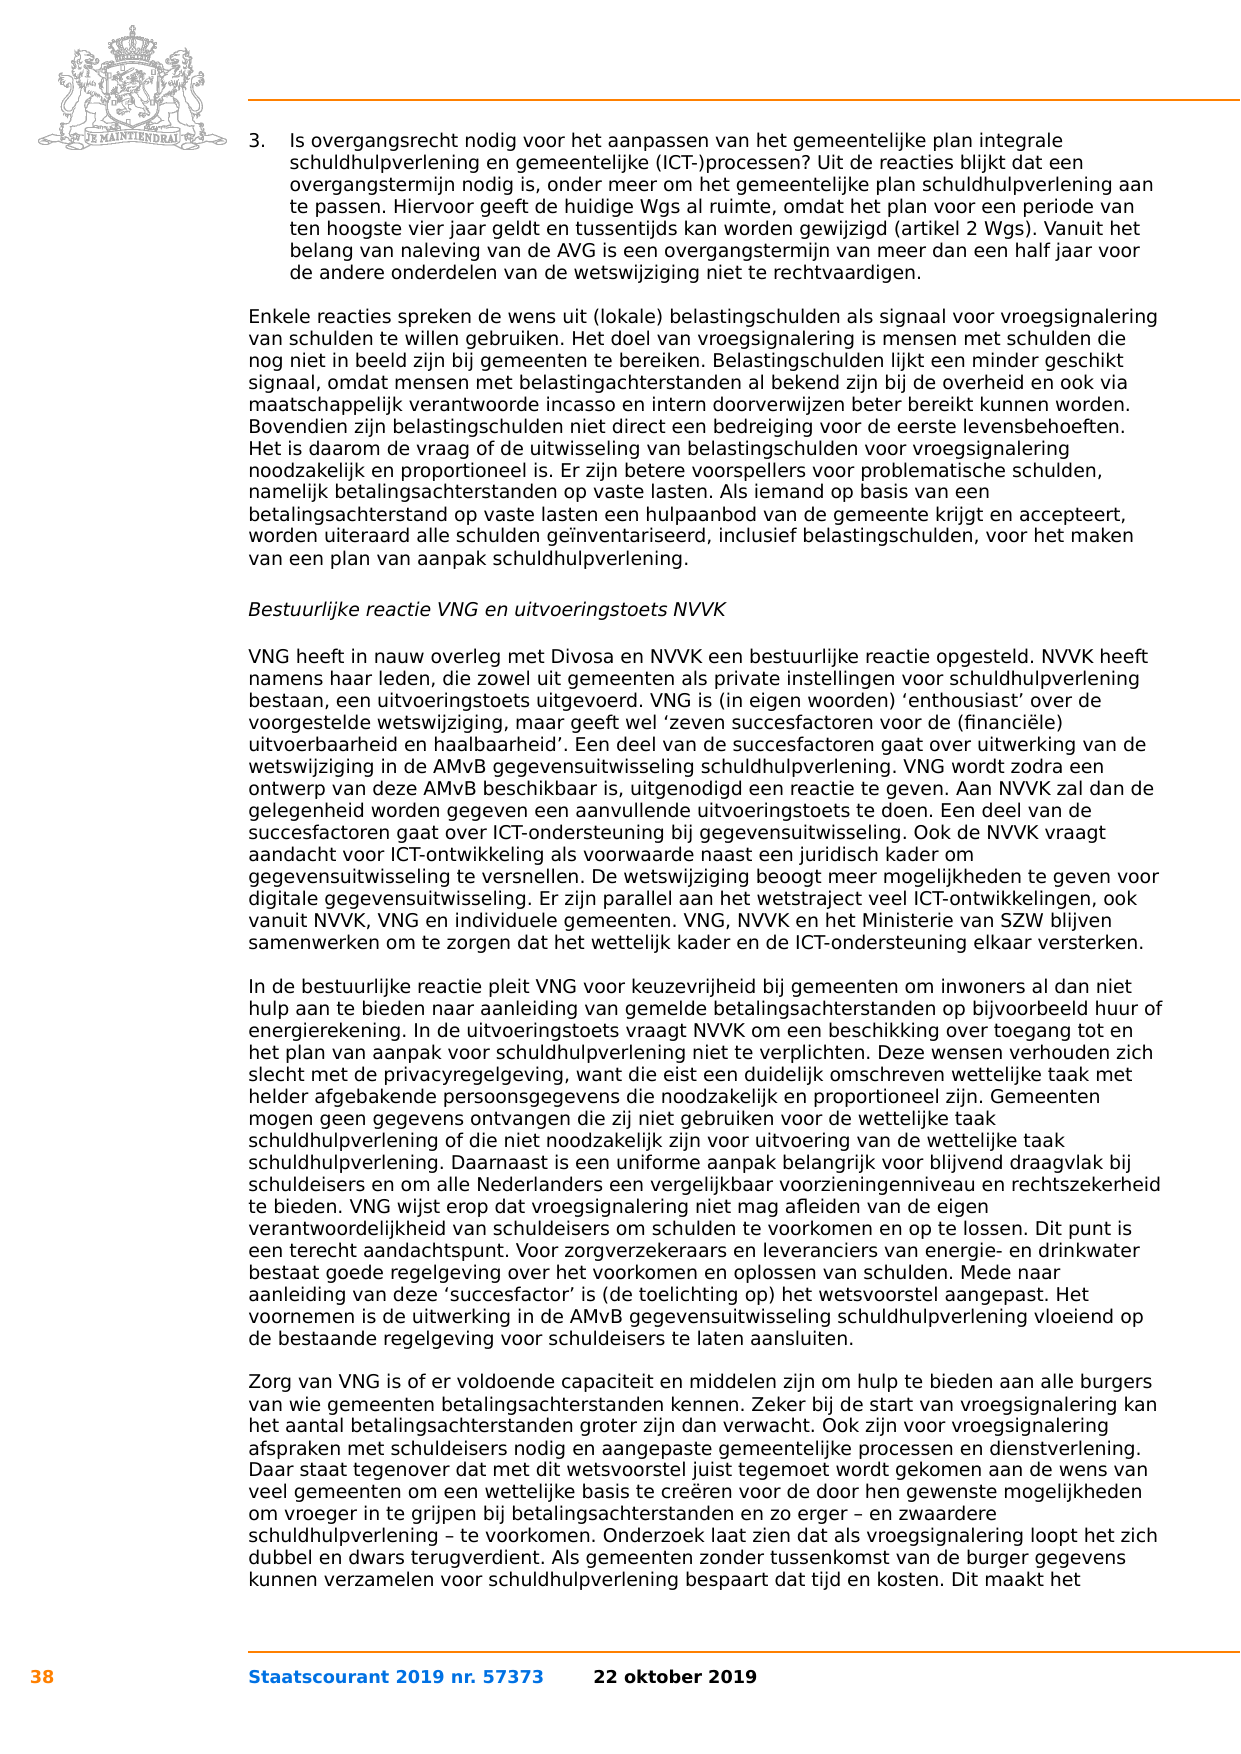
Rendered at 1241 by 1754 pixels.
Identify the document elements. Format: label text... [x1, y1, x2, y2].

subtitle Bestuurlijke reactie VNG en uitvoeringstoets NVVK [248, 599, 1163, 621]
text VNG heeft in nauw overleg met Divosa en NVVK een bestuurlijke reactie opgesteld. NVVK heeft namens haar leden, die zowel uit gemeenten als private instellingen voor schuldhulpverlening bestaan, een uitvoeringstoets uitgevoerd. VNG is (in eigen woorden) ‘enthousiast’ over de voorgestelde wetswijziging, maar geeft wel ‘zeven succesfactoren voor de (financiële) uitvoerbaarheid en haalbaarheid’. Een deel van de succesfactoren gaat over uitwerking van de wetswijziging in de AMvB gegevensuitwisseling schuldhulpverlening. VNG wordt zodra een ontwerp van deze AMvB beschikbaar is, uitgenodigd een reactie te geven. Aan NVVK zal dan de gelegenheid worden gegeven een aanvullende uitvoeringstoets te doen. Een deel van de succesfactoren gaat over ICT-ondersteuning bij gegevensuitwisseling. Ook de NVVK vraagt aandacht voor ICT-ontwikkeling als voorwaarde naast een juridisch kader om gegevensuitwisseling te versnellen. De wetswijziging beoogt meer mogelijkheden te geven voor digitale gegevensuitwisseling. Er zijn parallel aan het wetstraject veel ICT-ontwikkelingen, ook vanuit NVVK, VNG en individuele gemeenten. VNG, NVVK en het Ministerie van SZW blijven samenwerken om te zorgen dat het wettelijk kader en de ICT-ondersteuning elkaar versterken. [248, 646, 1163, 954]
picture [38, 25, 227, 150]
text 3. Is overgangsrecht nodig voor het aanpassen van het gemeentelijke plan integrale schuldhulpverlening en gemeentelijke (ICT-)processen? Uit de reacties blijkt dat een overgangstermijn nodig is, onder meer om het gemeentelijke plan schuldhulpverlening aan te passen. Hiervoor geeft de huidige Wgs al ruimte, omdat het plan voor een periode van ten hoogste vier jaar geldt en tussentijds kan worden gewijzigd (artikel 2 Wgs). Vanuit het belang van naleving van de AVG is een overgangstermijn van meer dan een half jaar voor de andere onderdelen van de wetswijziging niet te rechtvaardigen. [248, 130, 1163, 284]
text In de bestuurlijke reactie pleit VNG voor keuzevrijheid bij gemeenten om inwoners al dan niet hulp aan te bieden naar aanleiding van gemelde betalingsachterstanden op bijvoorbeeld huur of energierekening. In de uitvoeringstoets vraagt NVVK om een beschikking over toegang tot en het plan van aanpak voor schuldhulpverlening niet te verplichten. Deze wensen verhouden zich slecht met de privacyregelgeving, want die eist een duidelijk omschreven wettelijke taak met helder afgebakende persoonsgegevens die noodzakelijk en proportioneel zijn. Gemeenten mogen geen gegevens ontvangen die zij niet gebruiken voor de wettelijke taak schuldhulpverlening of die niet noodzakelijk zijn voor uitvoering van de wettelijke taak schuldhulpverlening. Daarnaast is een uniforme aanpak belangrijk voor blijvend draagvlak bij schuldeisers en om alle Nederlanders een vergelijkbaar voorzieningenniveau en rechtszekerheid te bieden. VNG wijst erop dat vroegsignalering niet mag afleiden van de eigen verantwoordelijkheid van schuldeisers om schulden te voorkomen en op te lossen. Dit punt is een terecht aandachtspunt. Voor zorgverzekeraars en leveranciers van energie- en drinkwater bestaat goede regelgeving over het voorkomen en oplossen van schulden. Mede naar aanleiding van deze ‘succesfactor’ is (de toelichting op) het wetsvoorstel aangepast. Het voornemen is de uitwerking in de AMvB gegevensuitwisseling schuldhulpverlening vloeiend op de bestaande regelgeving voor schuldeisers te laten aansluiten. [248, 976, 1163, 1349]
text Enkele reacties spreken de wens uit (lokale) belastingschulden als signaal voor vroegsignalering van schulden te willen gebruiken. Het doel van vroegsignalering is mensen met schulden die nog niet in beeld zijn bij gemeenten te bereiken. Belastingschulden lijkt een minder geschikt signaal, omdat mensen met belastingachterstanden al bekend zijn bij de overheid en ook via maatschappelijk verantwoorde incasso en intern doorverwijzen beter bereikt kunnen worden. Bovendien zijn belastingschulden niet direct een bedreiging voor de eerste levensbehoeften. Het is daarom de vraag of de uitwisseling van belastingschulden voor vroegsignalering noodzakelijk en proportioneel is. Er zijn betere voorspellers voor problematische schulden, namelijk betalingsachterstanden op vaste lasten. Als iemand op basis van een betalingsachterstand op vaste lasten een hulpaanbod van de gemeente krijgt en accepteert, worden uiteraard alle schulden geïnventariseerd, inclusief belastingschulden, voor het maken van een plan van aanpak schuldhulpverlening. [248, 306, 1163, 569]
text Zorg van VNG is of er voldoende capaciteit en middelen zijn om hulp te bieden aan alle burgers van wie gemeenten betalingsachterstanden kennen. Zeker bij de start van vroegsignalering kan het aantal betalingsachterstanden groter zijn dan verwacht. Ook zijn voor vroegsignalering afspraken met schuldeisers nodig en aangepaste gemeentelijke processen en dienstverlening. Daar staat tegenover dat met dit wetsvoorstel juist tegemoet wordt gekomen aan de wens van veel gemeenten om een wettelijke basis te creëren voor de door hen gewenste mogelijkheden om vroeger in te grijpen bij betalingsachterstanden en zo erger – en zwaardere schuldhulpverlening – te voorkomen. Onderzoek laat zien dat als vroegsignalering loopt het zich dubbel en dwars terugverdient. Als gemeenten zonder tussenkomst van de burger gegevens kunnen verzamelen voor schuldhulpverlening bespaart dat tijd en kosten. Dit maakt het [248, 1371, 1163, 1591]
